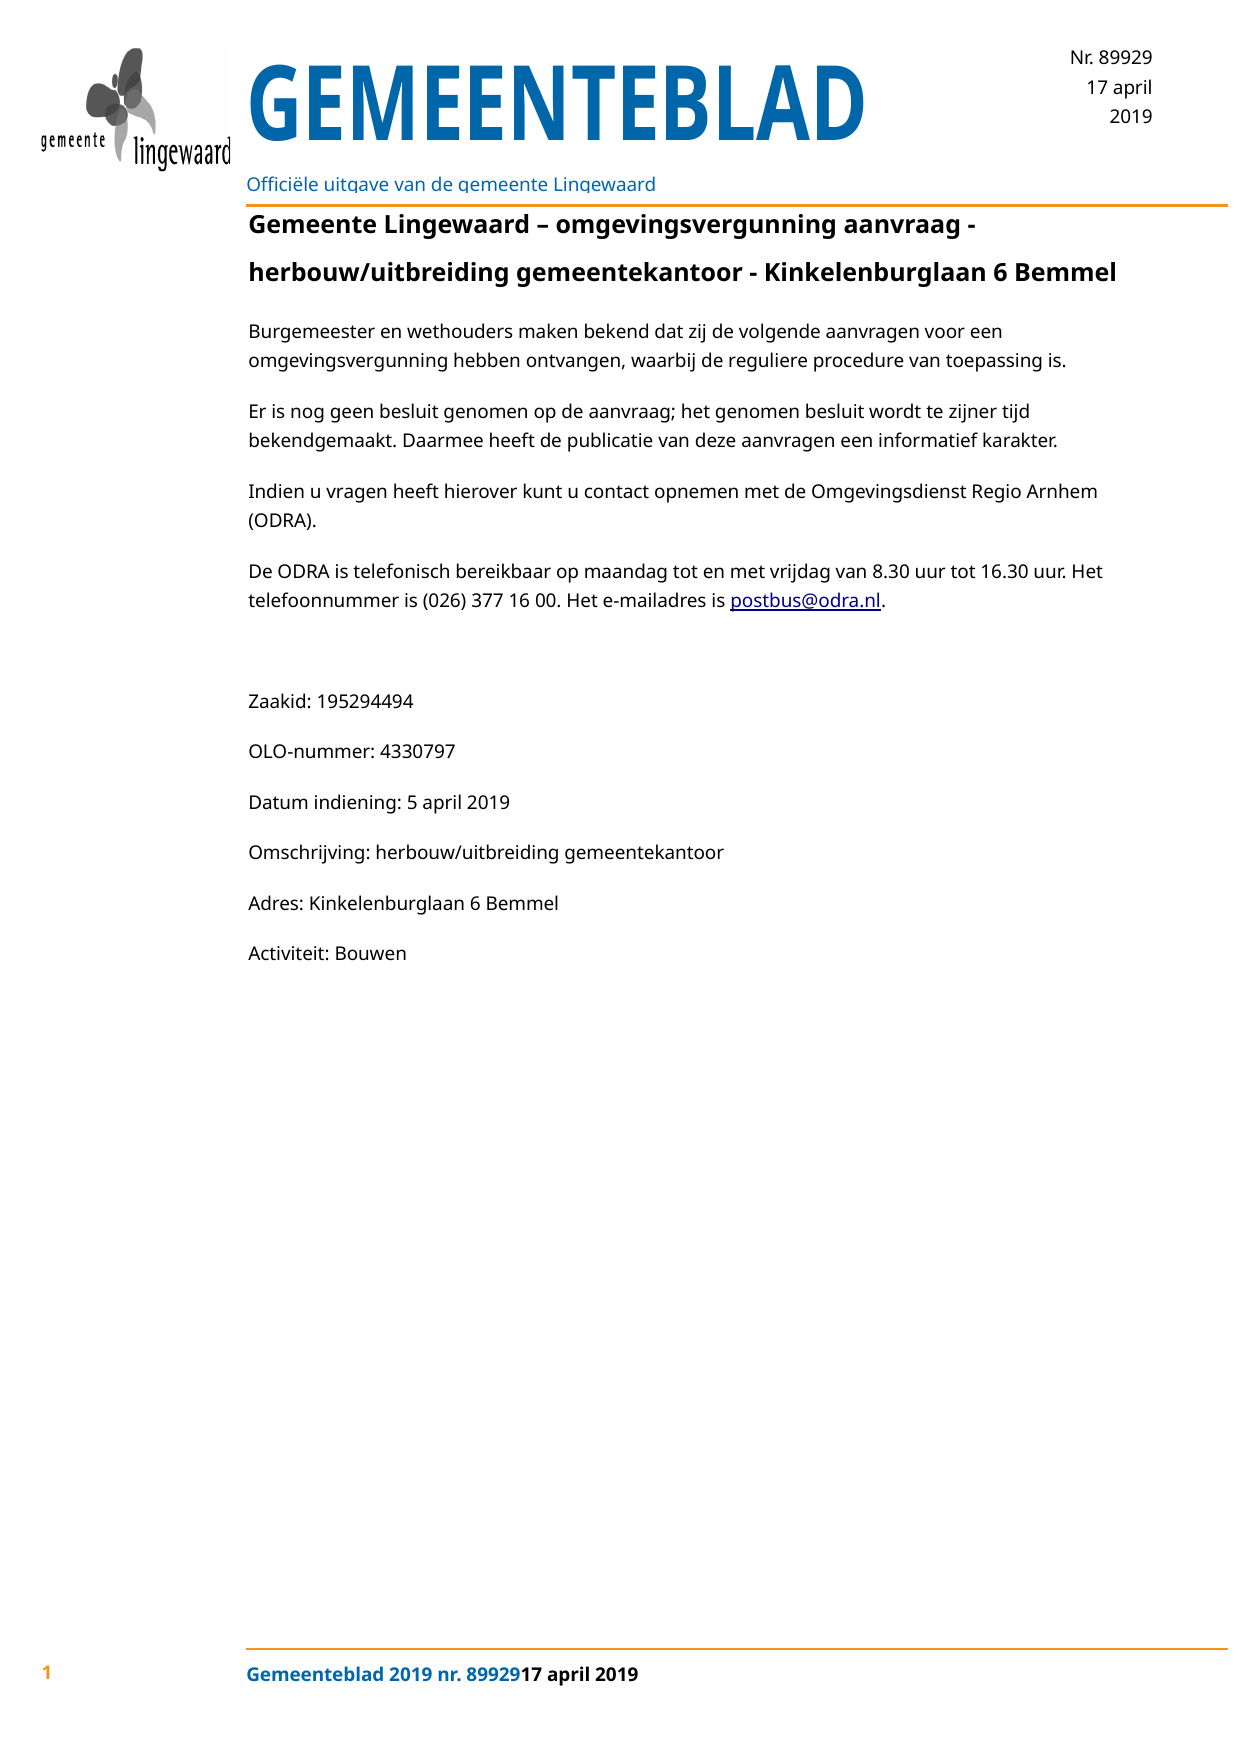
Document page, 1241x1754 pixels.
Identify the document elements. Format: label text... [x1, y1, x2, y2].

text Gemeente Lingewaard – omgevingsvergunning aanvraag - herbouw/uitbreiding gemeentekantoor - Kinkelenburglaan 6 Bemmel [248, 207, 1152, 288]
picture [41, 47, 231, 172]
text Datum indiening: 5 april 2019 [248, 789, 1152, 815]
text Burgemeester en wethouders maken bekend dat zij de volgende aanvragen voor een omgevingsvergunning hebben ontvangen, waarbij de reguliere procedure van toepassing is. [248, 318, 1152, 373]
text Indien u vragen heeft hierover kunt u contact opnemen met de Omgevingsdienst Regio Arnhem (ODRA). [248, 478, 1152, 533]
text OLO-nummer: 4330797 [248, 739, 1152, 764]
text Activiteit: Bouwen [248, 940, 1152, 966]
text Omschrijving: herbouw/uitbreiding gemeentekantoor [248, 839, 1152, 865]
text Er is nog geen besluit genomen op de aanvraag; het genomen besluit wordt te zijner tijd bekendgemaakt. Daarmee heeft de publicatie van deze aanvragen een informatief karakter. [248, 398, 1152, 453]
text Zaakid: 195294494 [248, 688, 1152, 714]
text Adres: Kinkelenburglaan 6 Bemmel [248, 890, 1152, 916]
text De ODRA is telefonisch bereikbaar op maandag tot en met vrijdag van 8.30 uur tot 16.30 uur. Het telefoonnummer is (026) 377 16 00. Het e-mailadres is postbus@odra.nl. [248, 558, 1152, 613]
